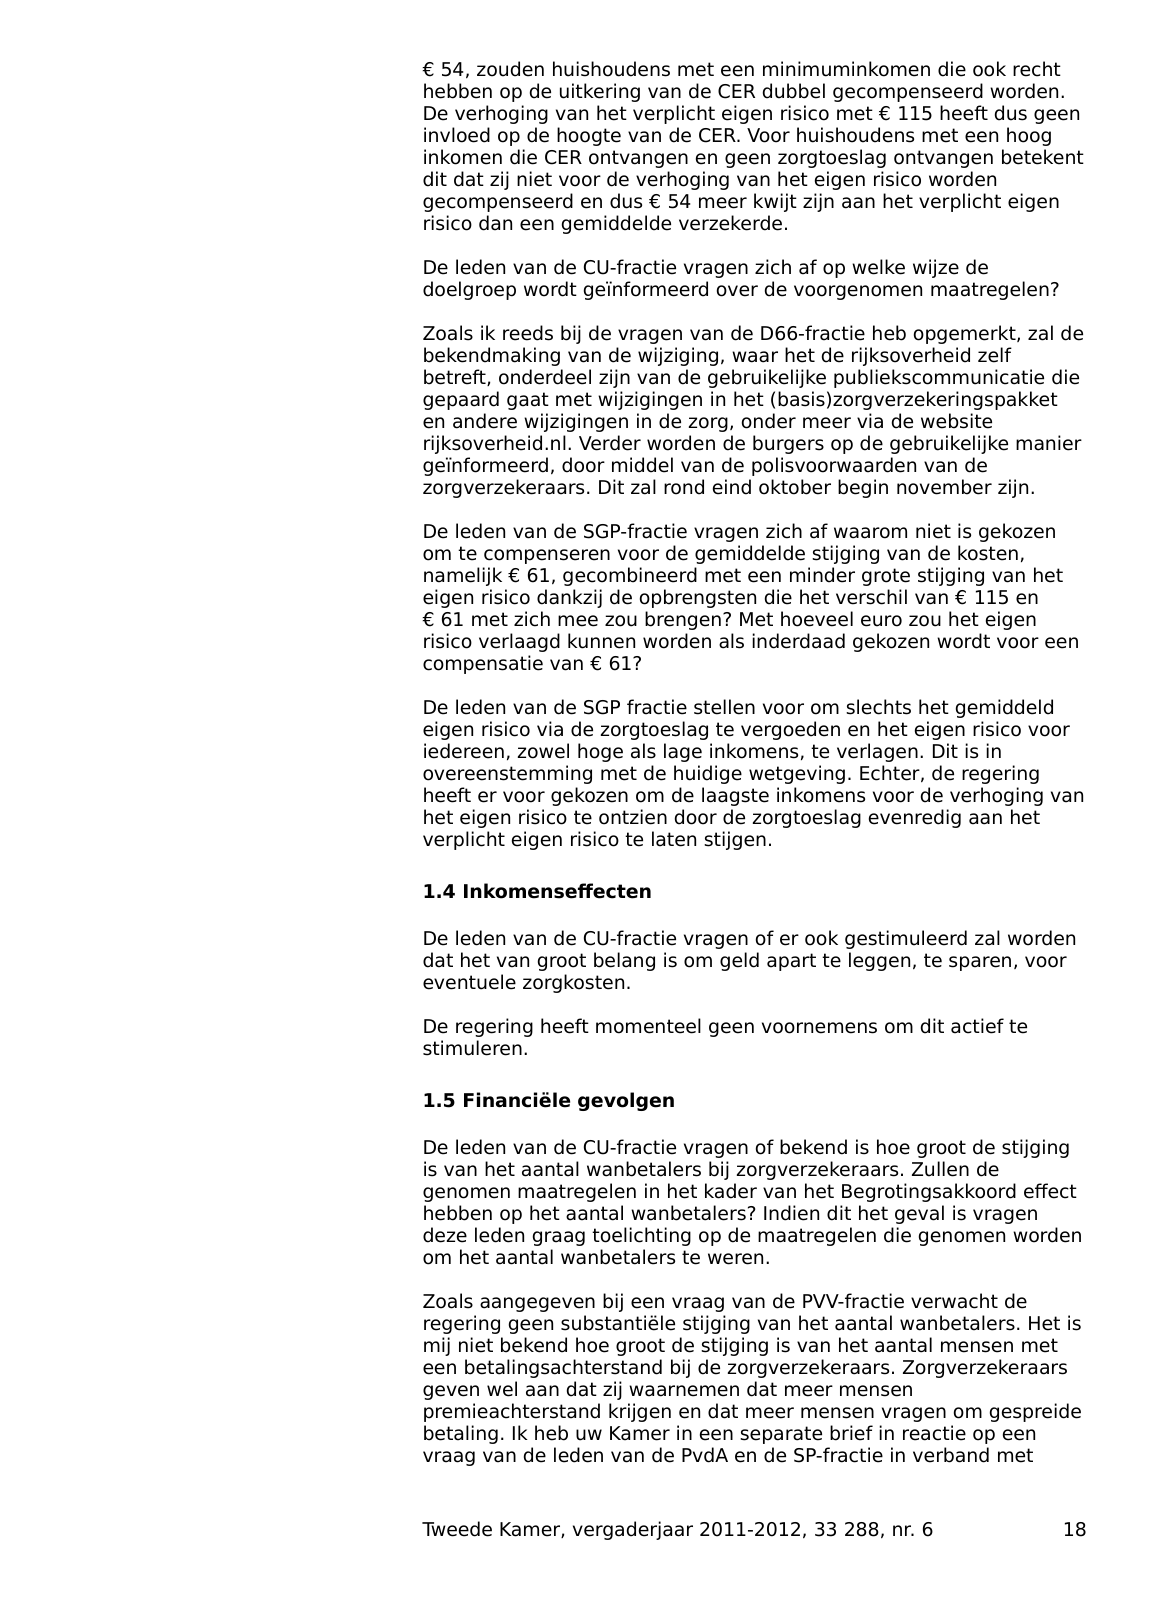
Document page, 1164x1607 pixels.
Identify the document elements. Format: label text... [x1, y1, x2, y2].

text € 54, zouden huishoudens met een minimuminkomen die ook recht hebben op de uitkering van de CER dubbel gecompenseerd worden. De verhoging van het verplicht eigen risico met € 115 heeft dus geen invloed op de hoogte van de CER. Voor huishoudens met een hoog inkomen die CER ontvangen en geen zorgtoeslag ontvangen betekent dit dat zij niet voor de verhoging van het eigen risico worden gecompenseerd en dus € 54 meer kwijt zijn aan het verplicht eigen risico dan een gemiddelde verzekerde. [422, 59, 1087, 235]
text De leden van de CU-fractie vragen of er ook gestimuleerd zal worden dat het van groot belang is om geld apart te leggen, te sparen, voor eventuele zorgkosten. [422, 928, 1087, 994]
subtitle 1.5 Financiële gevolgen [422, 1090, 1087, 1112]
text Zoals ik reeds bij de vragen van de D66-fractie heb opgemerkt, zal de bekendmaking van de wijziging, waar het de rijksoverheid zelf betreft, onderdeel zijn van de gebruikelijke publiekscommunicatie die gepaard gaat met wijzigingen in het (basis)zorgverzekeringspakket en andere wijzigingen in de zorg, onder meer via de website rijksoverheid.nl. Verder worden de burgers op de gebruikelijke manier geïnformeerd, door middel van de polisvoorwaarden van de zorgverzekeraars. Dit zal rond eind oktober begin november zijn. [422, 323, 1087, 499]
text De leden van de SGP-fractie vragen zich af waarom niet is gekozen om te compenseren voor de gemiddelde stijging van de kosten, namelijk € 61, gecombineerd met een minder grote stijging van het eigen risico dankzij de opbrengsten die het verschil van € 115 en € 61 met zich mee zou brengen? Met hoeveel euro zou het eigen risico verlaagd kunnen worden als inderdaad gekozen wordt voor een compensatie van € 61? [422, 521, 1087, 675]
text De leden van de SGP fractie stellen voor om slechts het gemiddeld eigen risico via de zorgtoeslag te vergoeden en het eigen risico voor iedereen, zowel hoge als lage inkomens, te verlagen. Dit is in overeenstemming met de huidige wetgeving. Echter, de regering heeft er voor gekozen om de laagste inkomens voor de verhoging van het eigen risico te ontzien door de zorgtoeslag evenredig aan het verplicht eigen risico te laten stijgen. [422, 697, 1087, 851]
text De leden van de CU-fractie vragen of bekend is hoe groot de stijging is van het aantal wanbetalers bij zorgverzekeraars. Zullen de genomen maatregelen in het kader van het Begrotingsakkoord effect hebben op het aantal wanbetalers? Indien dit het geval is vragen deze leden graag toelichting op de maatregelen die genomen worden om het aantal wanbetalers te weren. [422, 1137, 1087, 1269]
text De regering heeft momenteel geen voornemens om dit actief te stimuleren. [422, 1016, 1087, 1060]
subtitle 1.4 Inkomenseffecten [422, 881, 1087, 903]
text De leden van de CU-fractie vragen zich af op welke wijze de doelgroep wordt geïnformeerd over de voorgenomen maatregelen? [422, 257, 1087, 301]
text Zoals aangegeven bij een vraag van de PVV-fractie verwacht de regering geen substantiële stijging van het aantal wanbetalers. Het is mij niet bekend hoe groot de stijging is van het aantal mensen met een betalingsachterstand bij de zorgverzekeraars. Zorgverzekeraars geven wel aan dat zij waarnemen dat meer mensen premieachterstand krijgen en dat meer mensen vragen om gespreide betaling. Ik heb uw Kamer in een separate brief in reactie op een vraag van de leden van de PvdA en de SP-fractie in verband met [422, 1291, 1087, 1467]
